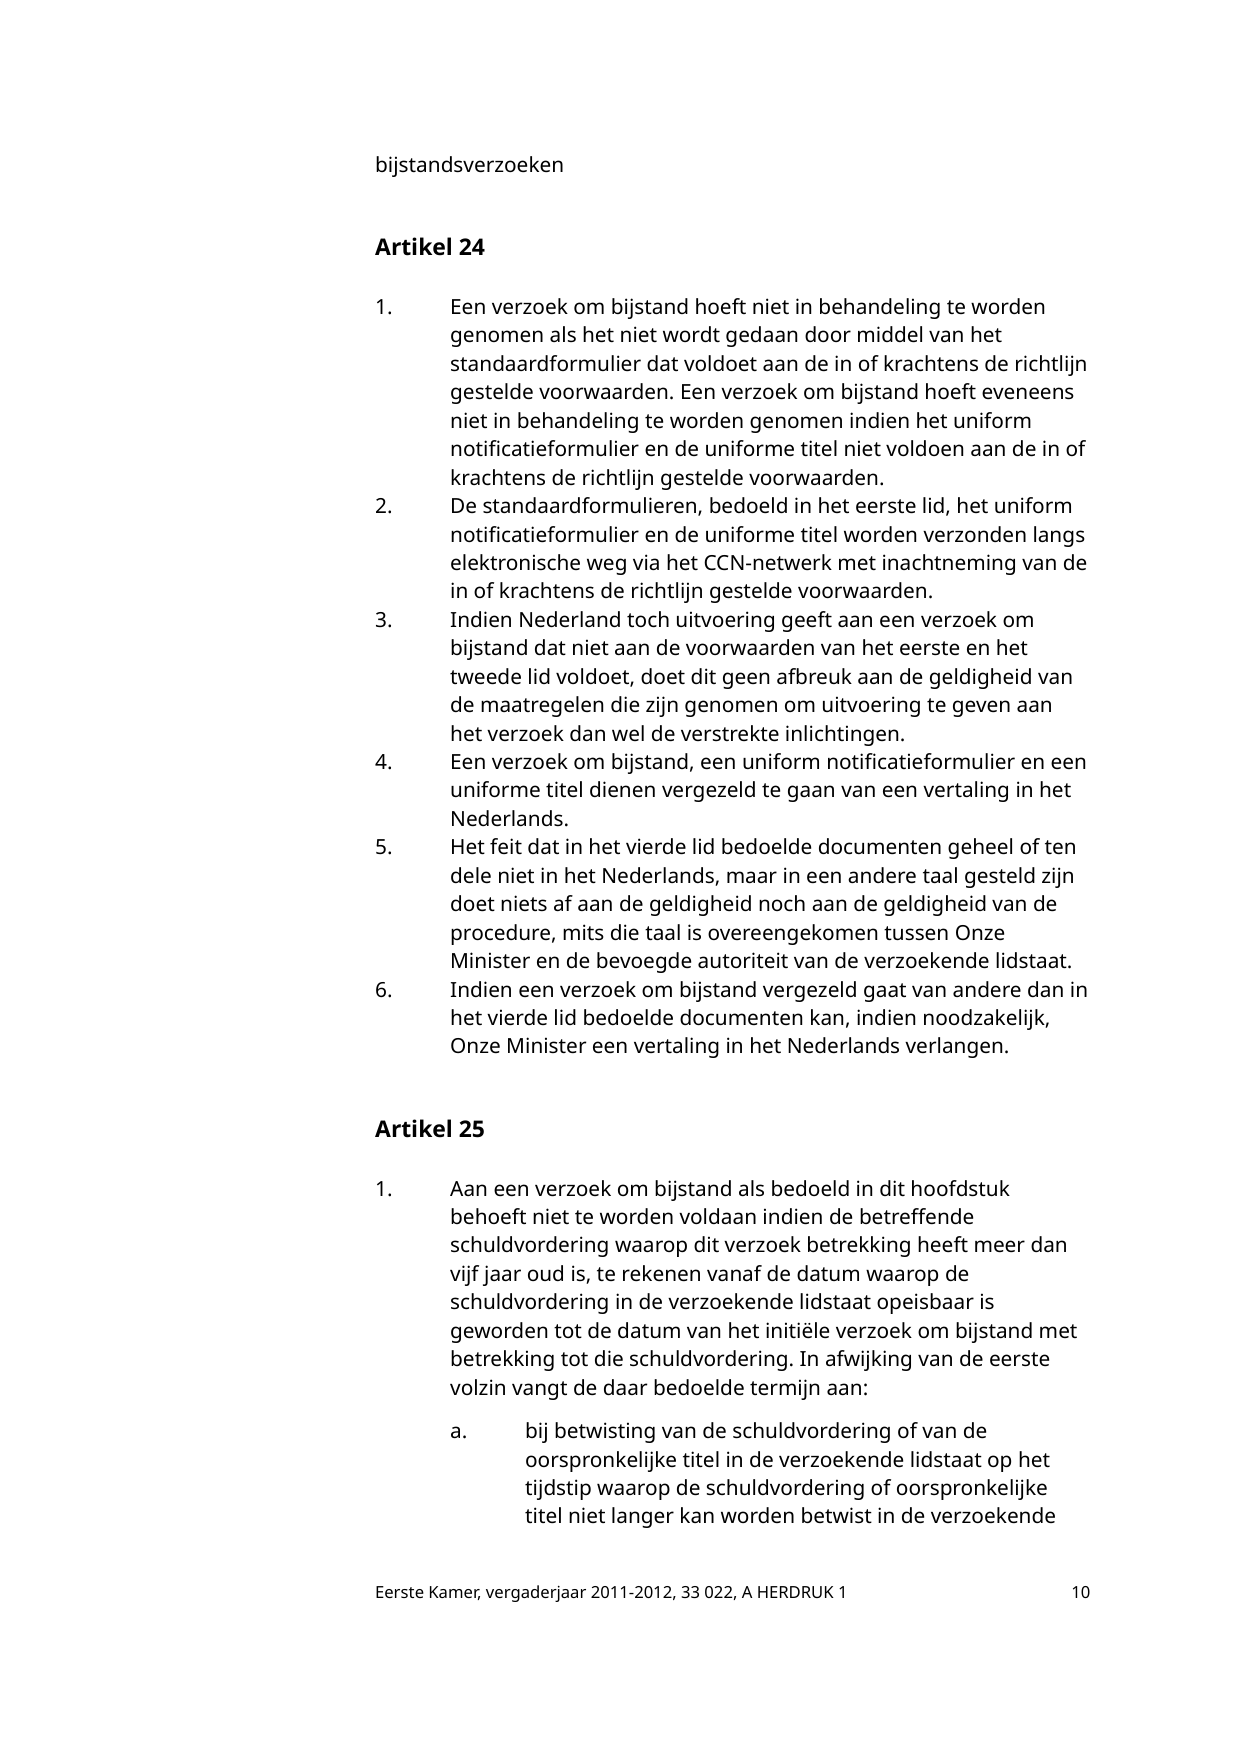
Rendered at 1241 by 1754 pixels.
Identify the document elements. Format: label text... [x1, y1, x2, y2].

list De standaardformulieren, bedoeld in het eerste lid, het uniform notificatieformulier en de uniforme titel worden verzonden langs elektronische weg via het CCN-netwerk met inachtneming van de in of krachtens de richtlijn gestelde voorwaarden. [375, 491, 1090, 605]
list bij betwisting van de schuldvordering of van de oorspronkelijke titel in de verzoekende lidstaat op het tijdstip waarop de schuldvordering of oorspronkelijke titel niet langer kan worden betwist in de verzoekende [450, 1416, 1090, 1530]
list Het feit dat in het vierde lid bedoelde documenten geheel of ten dele niet in het Nederlands, maar in een andere taal gesteld zijn doet niets af aan de geldigheid noch aan de geldigheid van de procedure, mits die taal is overeengekomen tussen Onze Minister en de bevoegde autoriteit van de verzoekende lidstaat. [375, 832, 1090, 975]
list Aan een verzoek om bijstand als bedoeld in dit hoofdstuk behoeft niet te worden voldaan indien de betreffende schuldvordering waarop dit verzoek betrekking heeft meer dan vijf jaar oud is, te rekenen vanaf de datum waarop de schuldvordering in de verzoekende lidstaat opeisbaar is geworden tot de datum van het initiële verzoek om bijstand met betrekking tot die schuldvordering. In afwijking van de eerste volzin vangt de daar bedoelde termijn aan: [375, 1174, 1090, 1401]
list Indien Nederland toch uitvoering geeft aan een verzoek om bijstand dat niet aan de voorwaarden van het eerste en het tweede lid voldoet, doet dit geen afbreuk aan de geldigheid van de maatregelen die zijn genomen om uitvoering te geven aan het verzoek dan wel de verstrekte inlichtingen. [375, 605, 1090, 747]
list Een verzoek om bijstand hoeft niet in behandeling te worden genomen als het niet wordt gedaan door middel van het standaardformulier dat voldoet aan de in of krachtens de richtlijn gestelde voorwaarden. Een verzoek om bijstand hoeft eveneens niet in behandeling te worden genomen indien het uniform notificatieformulier en de uniforme titel niet voldoen aan de in of krachtens de richtlijn gestelde voorwaarden. [375, 292, 1090, 491]
subtitle Artikel 25 [375, 1112, 1090, 1144]
subtitle bijstandsverzoeken [375, 150, 1090, 178]
list Indien een verzoek om bijstand vergezeld gaat van andere dan in het vierde lid bedoelde documenten kan, indien noodzakelijk, Onze Minister een vertaling in het Nederlands verlangen. [375, 975, 1090, 1060]
list Een verzoek om bijstand, een uniform notificatieformulier en een uniforme titel dienen vergezeld te gaan van een vertaling in het Nederlands. [375, 747, 1090, 832]
subtitle Artikel 24 [375, 231, 1090, 262]
